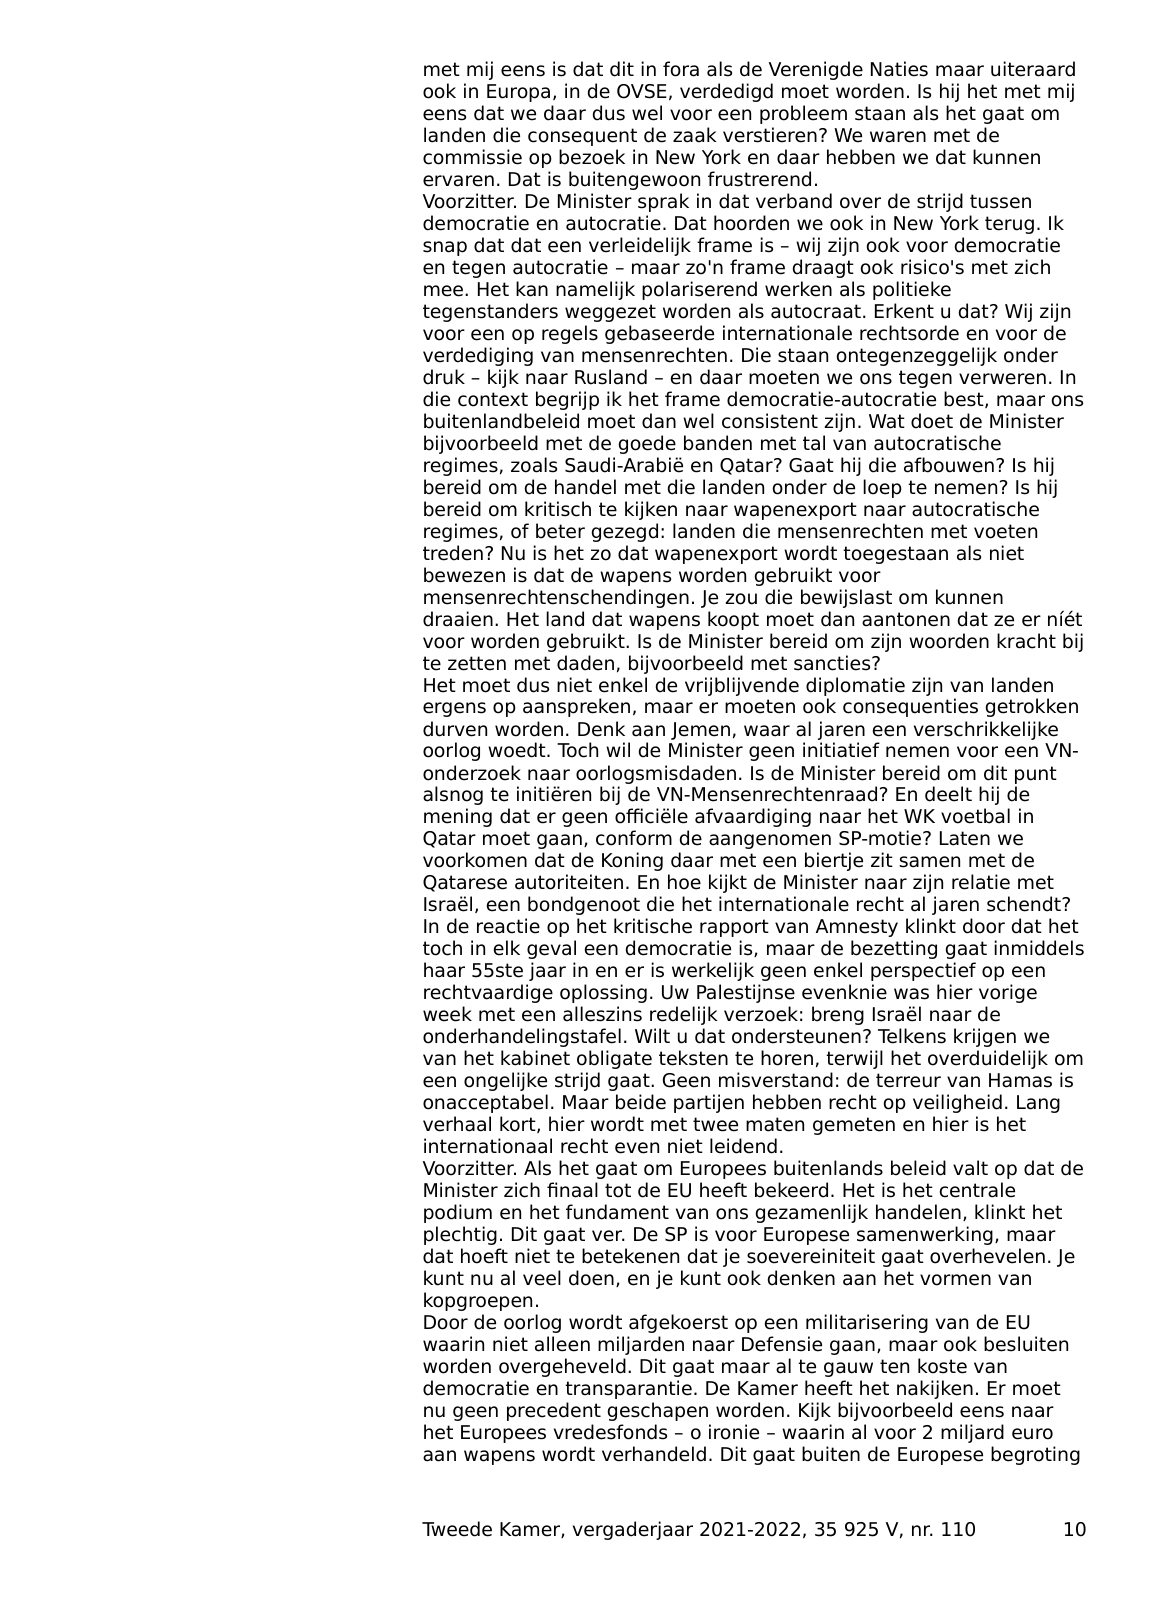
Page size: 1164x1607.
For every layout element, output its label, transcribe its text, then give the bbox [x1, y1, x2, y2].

text met mij eens is dat dit in fora als de Verenigde Naties maar uiteraard ook in Europa, in de OVSE, verdedigd moet worden. Is hij het met mij eens dat we daar dus wel voor een probleem staan als het gaat om landen die consequent de zaak verstieren? We waren met de commissie op bezoek in New York en daar hebben we dat kunnen ervaren. Dat is buitengewoon frustrerend. [422, 59, 1087, 191]
text Het moet dus niet enkel de vrijblijvende diplomatie zijn van landen ergens op aanspreken, maar er moeten ook consequenties getrokken durven worden. Denk aan Jemen, waar al jaren een verschrikkelijke oorlog woedt. Toch wil de Minister geen initiatief nemen voor een VN-onderzoek naar oorlogsmisdaden. Is de Minister bereid om dit punt alsnog te initiëren bij de VN-Mensenrechtenraad? En deelt hij de mening dat er geen officiële afvaardiging naar het WK voetbal in Qatar moet gaan, conform de aangenomen SP-motie? Laten we voorkomen dat de Koning daar met een biertje zit samen met de Qatarese autoriteiten. En hoe kijkt de Minister naar zijn relatie met Israël, een bondgenoot die het internationale recht al jaren schendt? In de reactie op het kritische rapport van Amnesty klinkt door dat het toch in elk geval een democratie is, maar de bezetting gaat inmiddels haar 55ste jaar in en er is werkelijk geen enkel perspectief op een rechtvaardige oplossing. Uw Palestijnse evenknie was hier vorige week met een alleszins redelijk verzoek: breng Israël naar de onderhandelingstafel. Wilt u dat ondersteunen? Telkens krijgen we van het kabinet obligate teksten te horen, terwijl het overduidelijk om een ongelijke strijd gaat. Geen misverstand: de terreur van Hamas is onacceptabel. Maar beide partijen hebben recht op veiligheid. Lang verhaal kort, hier wordt met twee maten gemeten en hier is het internationaal recht even niet leidend. [422, 674, 1087, 1158]
text Door de oorlog wordt afgekoerst op een militarisering van de EU waarin niet alleen miljarden naar Defensie gaan, maar ook besluiten worden overgeheveld. Dit gaat maar al te gauw ten koste van democratie en transparantie. De Kamer heeft het nakijken. Er moet nu geen precedent geschapen worden. Kijk bijvoorbeeld eens naar het Europees vredesfonds – o ironie – waarin al voor 2 miljard euro aan wapens wordt verhandeld. Dit gaat buiten de Europese begroting [422, 1312, 1087, 1466]
text Voorzitter. De Minister sprak in dat verband over de strijd tussen democratie en autocratie. Dat hoorden we ook in New York terug. Ik snap dat dat een verleidelijk frame is – wij zijn ook voor democratie en tegen autocratie – maar zo'n frame draagt ook risico's met zich mee. Het kan namelijk polariserend werken als politieke tegenstanders weggezet worden als autocraat. Erkent u dat? Wij zijn voor een op regels gebaseerde internationale rechtsorde en voor de verdediging van mensenrechten. Die staan ontegenzeggelijk onder druk – kijk naar Rusland – en daar moeten we ons tegen verweren. In die context begrijp ik het frame democratie-autocratie best, maar ons buitenlandbeleid moet dan wel consistent zijn. Wat doet de Minister bijvoorbeeld met de goede banden met tal van autocratische regimes, zoals Saudi-Arabië en Qatar? Gaat hij die afbouwen? Is hij bereid om de handel met die landen onder de loep te nemen? Is hij bereid om kritisch te kijken naar wapenexport naar autocratische regimes, of beter gezegd: landen die mensenrechten met voeten treden? Nu is het zo dat wapenexport wordt toegestaan als niet bewezen is dat de wapens worden gebruikt voor mensenrechtenschendingen. Je zou die bewijslast om kunnen draaien. Het land dat wapens koopt moet dan aantonen dat ze er níét voor worden gebruikt. Is de Minister bereid om zijn woorden kracht bij te zetten met daden, bijvoorbeeld met sancties? [422, 191, 1087, 674]
text Voorzitter. Als het gaat om Europees buitenlands beleid valt op dat de Minister zich finaal tot de EU heeft bekeerd. Het is het centrale podium en het fundament van ons gezamenlijk handelen, klinkt het plechtig. Dit gaat ver. De SP is voor Europese samenwerking, maar dat hoeft niet te betekenen dat je soevereiniteit gaat overhevelen. Je kunt nu al veel doen, en je kunt ook denken aan het vormen van kopgroepen. [422, 1158, 1087, 1312]
